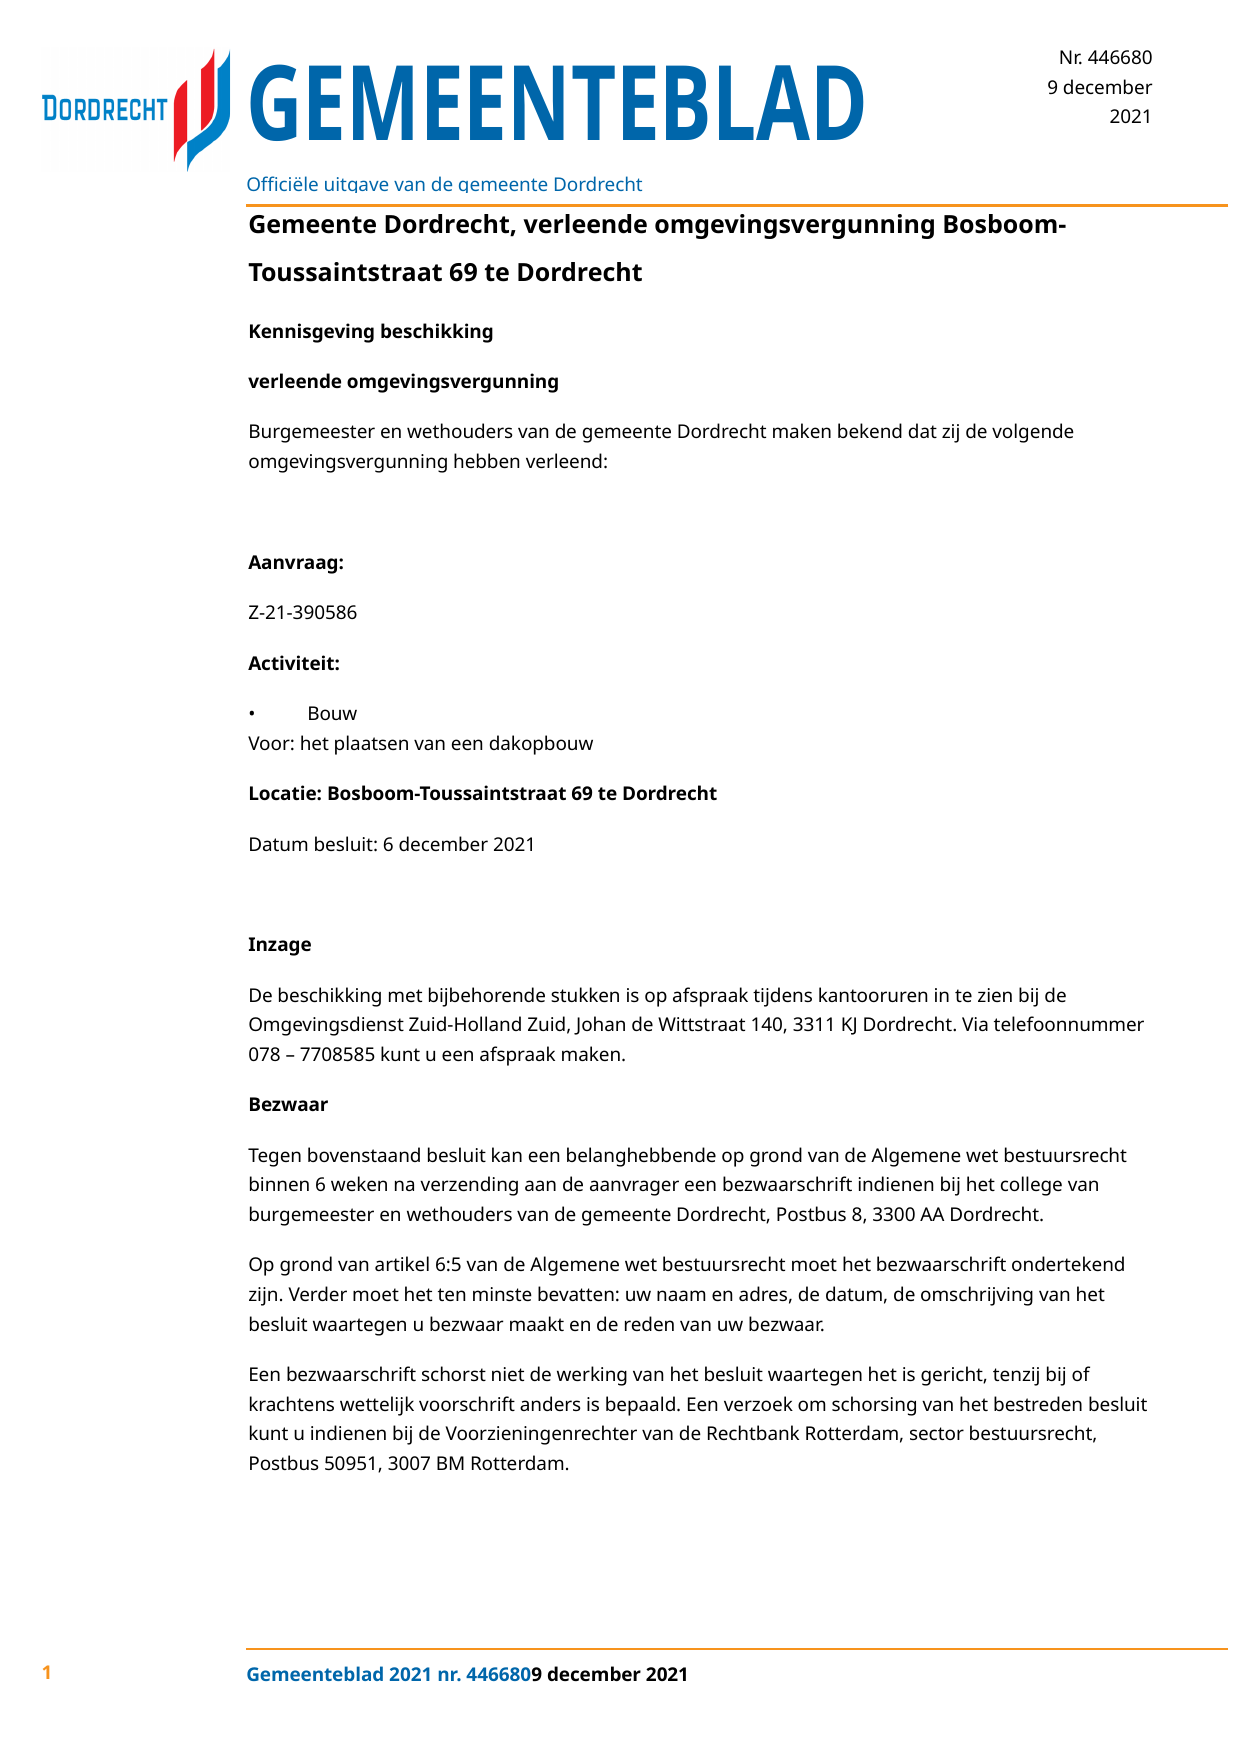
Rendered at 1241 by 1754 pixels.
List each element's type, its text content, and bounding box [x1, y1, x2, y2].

list Bouw [248, 700, 1152, 726]
text Bezwaar [248, 1092, 1152, 1117]
text Op grond van artikel 6:5 van de Algemene wet bestuursrecht moet het bezwaarschrift ondertekend zijn. Verder moet het ten minste bevatten: uw naam en adres, de datum, de omschrijving van het besluit waartegen u bezwaar maakt en de reden van uw bezwaar. [248, 1252, 1152, 1337]
text Z-21-390586 [248, 599, 1152, 625]
text De beschikking met bijbehorende stukken is op afspraak tijdens kantooruren in te zien bij de Omgevingsdienst Zuid-Holland Zuid, Johan de Wittstraat 140, 3311 KJ Dordrecht. Via telefoonnummer 078 – 7708585 kunt u een afspraak maken. [248, 982, 1152, 1067]
text Locatie: Bosboom-Toussaintstraat 69 te Dordrecht [248, 780, 1152, 806]
text verleende omgevingsvergunning [248, 368, 1152, 394]
text Inzage [248, 932, 1152, 957]
text Gemeente Dordrecht, verleende omgevingsvergunning Bosboom-Toussaintstraat 69 te Dordrecht [248, 207, 1152, 288]
picture [41, 47, 231, 172]
text Burgemeester en wethouders van de gemeente Dordrecht maken bekend dat zij de volgende omgevingsvergunning hebben verleend: [248, 419, 1152, 474]
text Aanvraag: [248, 549, 1152, 575]
text Activiteit: [248, 650, 1152, 676]
text Tegen bovenstaand besluit kan een belanghebbende op grond van de Algemene wet bestuursrecht binnen 6 weken na verzending aan de aanvrager een bezwaarschrift indienen bij het college van burgemeester en wethouders van de gemeente Dordrecht, Postbus 8, 3300 AA Dordrecht. [248, 1142, 1152, 1227]
text Een bezwaarschrift schorst niet de werking van het besluit waartegen het is gericht, tenzij bij of krachtens wettelijk voorschrift anders is bepaald. Een verzoek om schorsing van het bestreden besluit kunt u indienen bij de Voorzieningenrechter van de Rechtbank Rotterdam, sector bestuursrecht, Postbus 50951, 3007 BM Rotterdam. [248, 1361, 1152, 1476]
text Datum besluit: 6 december 2021 [248, 831, 1152, 857]
text Kennisgeving beschikking [248, 318, 1152, 344]
text Voor: het plaatsen van een dakopbouw [248, 730, 1152, 756]
